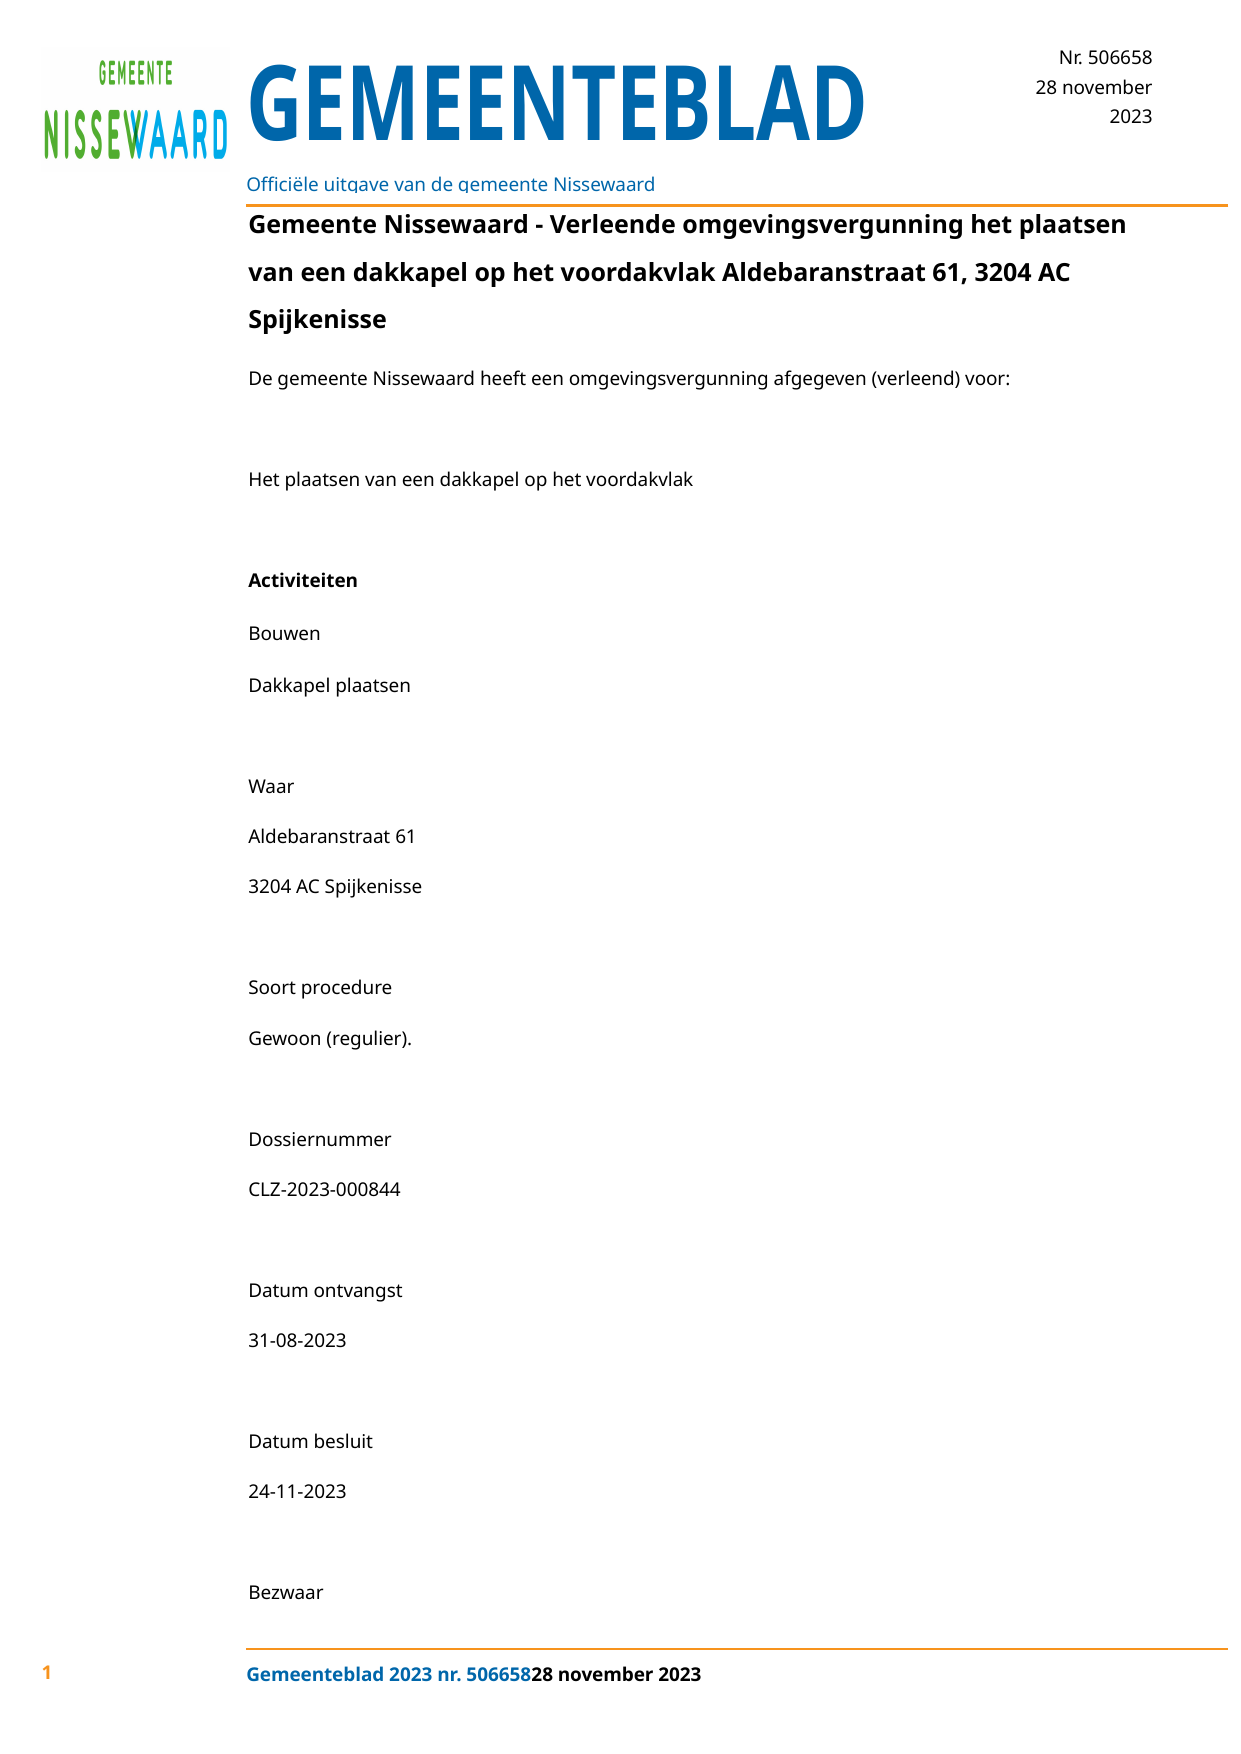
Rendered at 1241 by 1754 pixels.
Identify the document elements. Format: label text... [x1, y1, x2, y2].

text ﻿Bouwen [248, 618, 1152, 647]
text Aldebaranstraat 61 [248, 823, 1152, 849]
text Datum ontvangst [248, 1277, 1152, 1303]
picture [41, 47, 231, 172]
text De gemeente Nissewaard heeft een omgevingsvergunning afgegeven (verleend) voor: [248, 366, 1152, 391]
text 31-08-2023 [248, 1327, 1152, 1353]
text 3204 AC Spijkenisse [248, 874, 1152, 899]
text Dossiernummer [248, 1126, 1152, 1151]
text Datum besluit [248, 1428, 1152, 1454]
text Het plaatsen van een dakkapel op het voordakvlak [248, 466, 1152, 492]
text Gewoon (regulier). [248, 1025, 1152, 1051]
text 24-11-2023 [248, 1479, 1152, 1504]
text Bezwaar [248, 1579, 1152, 1605]
text Activiteiten [248, 567, 1152, 593]
text Dakkapel plaatsen [248, 672, 1152, 698]
text Waar [248, 773, 1152, 798]
text Soort procedure [248, 974, 1152, 1000]
text Gemeente Nissewaard - Verleende omgevingsvergunning het plaatsen van een dakkapel op het voordakvlak Aldebaranstraat 61, 3204 AC Spijkenisse [248, 207, 1152, 336]
text CLZ-2023-000844 [248, 1176, 1152, 1202]
